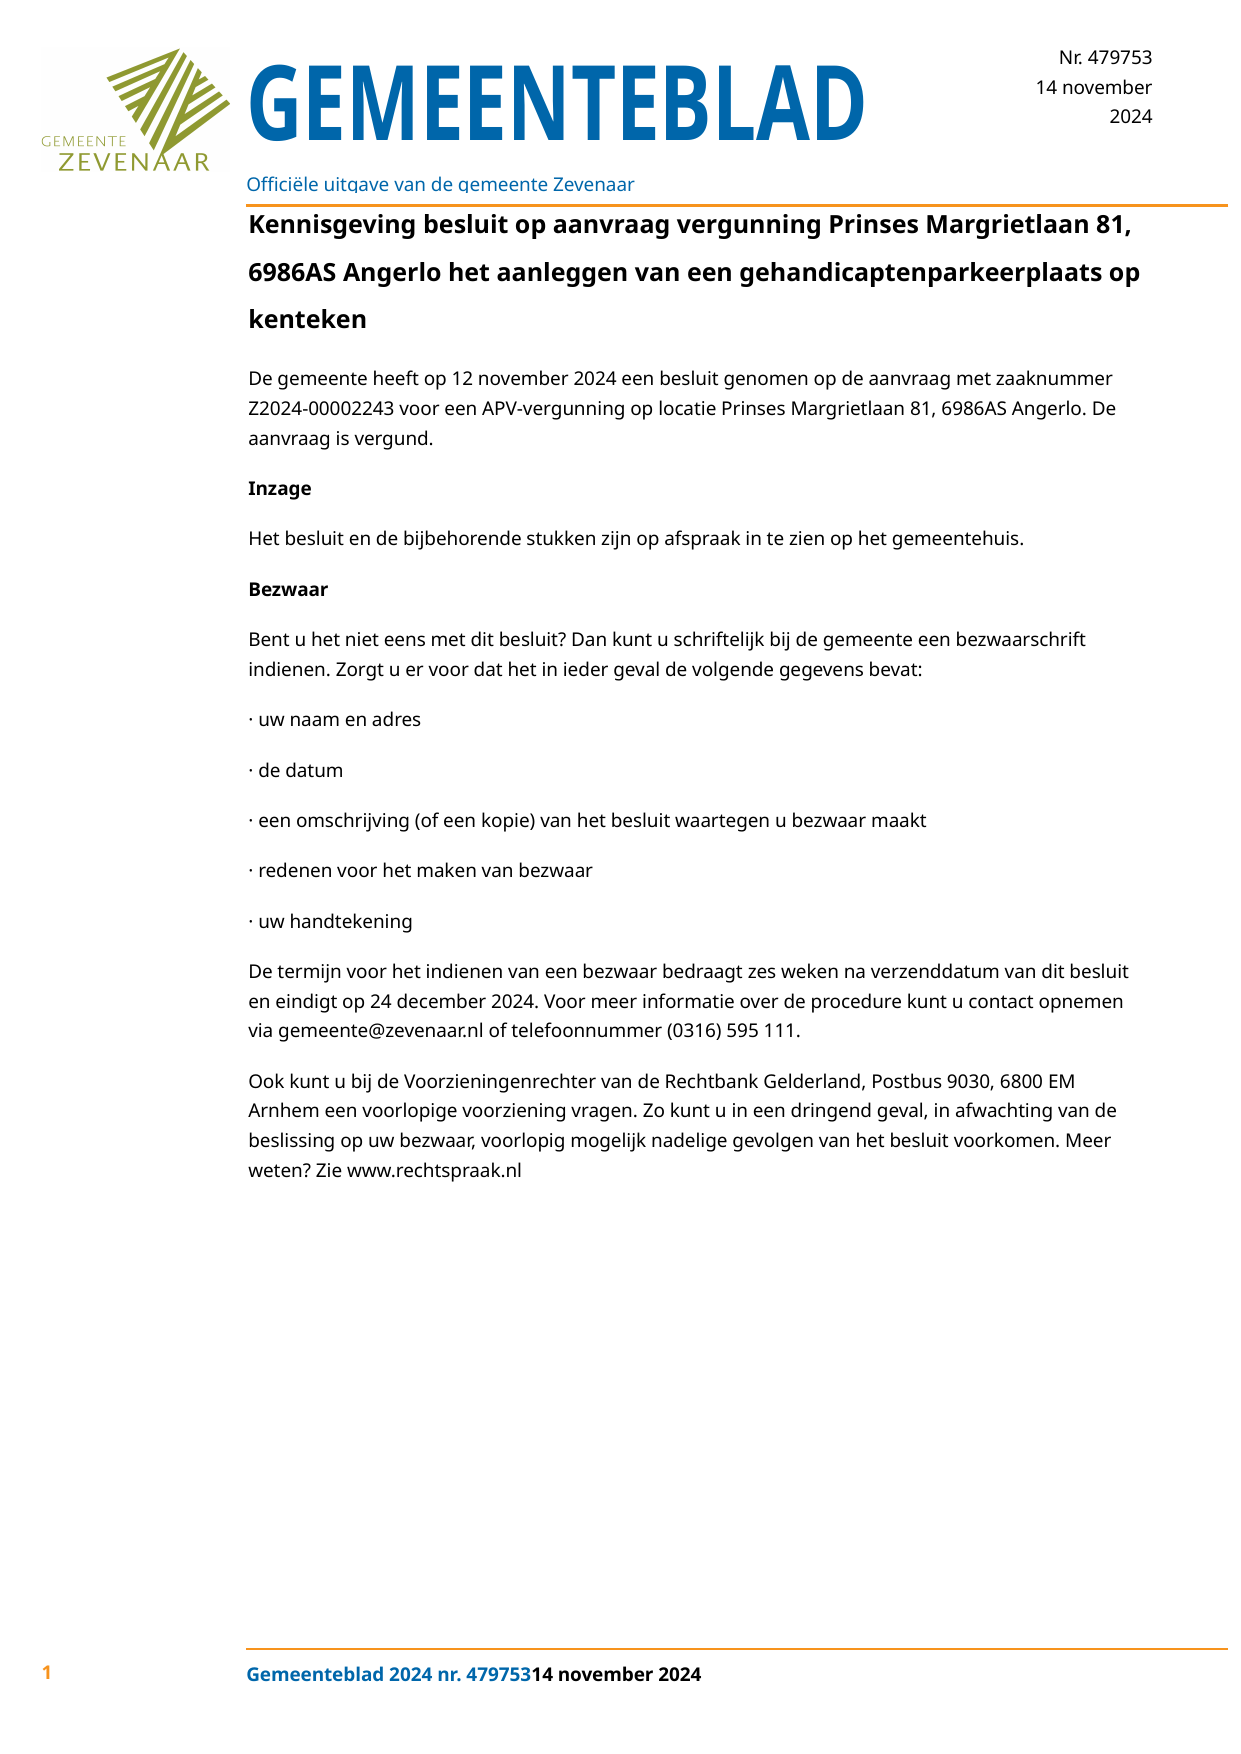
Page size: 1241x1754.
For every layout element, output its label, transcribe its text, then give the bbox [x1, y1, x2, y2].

text Het besluit en de bijbehorende stukken zijn op afspraak in te zien op het gemeentehuis. [248, 526, 1152, 551]
text Kennisgeving besluit op aanvraag vergunning Prinses Margrietlaan 81, 6986AS Angerlo het aanleggen van een gehandicaptenparkeerplaats op kenteken [248, 207, 1152, 336]
text · redenen voor het maken van bezwaar [248, 858, 1152, 883]
picture [41, 47, 231, 172]
text · uw handtekening [248, 908, 1152, 934]
text · de datum [248, 757, 1152, 782]
text Bezwaar [248, 576, 1152, 602]
text Inzage [248, 475, 1152, 501]
text De gemeente heeft op 12 november 2024 een besluit genomen op de aanvraag met zaaknummer Z2024-00002243 voor een APV-vergunning op locatie Prinses Margrietlaan 81, 6986AS Angerlo. De aanvraag is vergund. [248, 366, 1152, 450]
text · een omschrijving (of een kopie) van het besluit waartegen u bezwaar maakt [248, 807, 1152, 833]
text De termijn voor het indienen van een bezwaar bedraagt zes weken na verzenddatum van dit besluit en eindigt op 24 december 2024. Voor meer informatie over de procedure kunt u contact opnemen via gemeente@zevenaar.nl of telefoonnummer (0316) 595 111. [248, 958, 1152, 1043]
text · uw naam en adres [248, 706, 1152, 732]
text Ook kunt u bij de Voorzieningenrechter van de Rechtbank Gelderland, Postbus 9030, 6800 EM Arnhem een voorlopige voorziening vragen. Zo kunt u in een dringend geval, in afwachting van de beslissing op uw bezwaar, voorlopig mogelijk nadelige gevolgen van het besluit voorkomen. Meer weten? Zie www.rechtspraak.nl [248, 1068, 1152, 1182]
text Bent u het niet eens met dit besluit? Dan kunt u schriftelijk bij de gemeente een bezwaarschrift indienen. Zorgt u er voor dat het in ieder geval de volgende gegevens bevat: [248, 626, 1152, 682]
